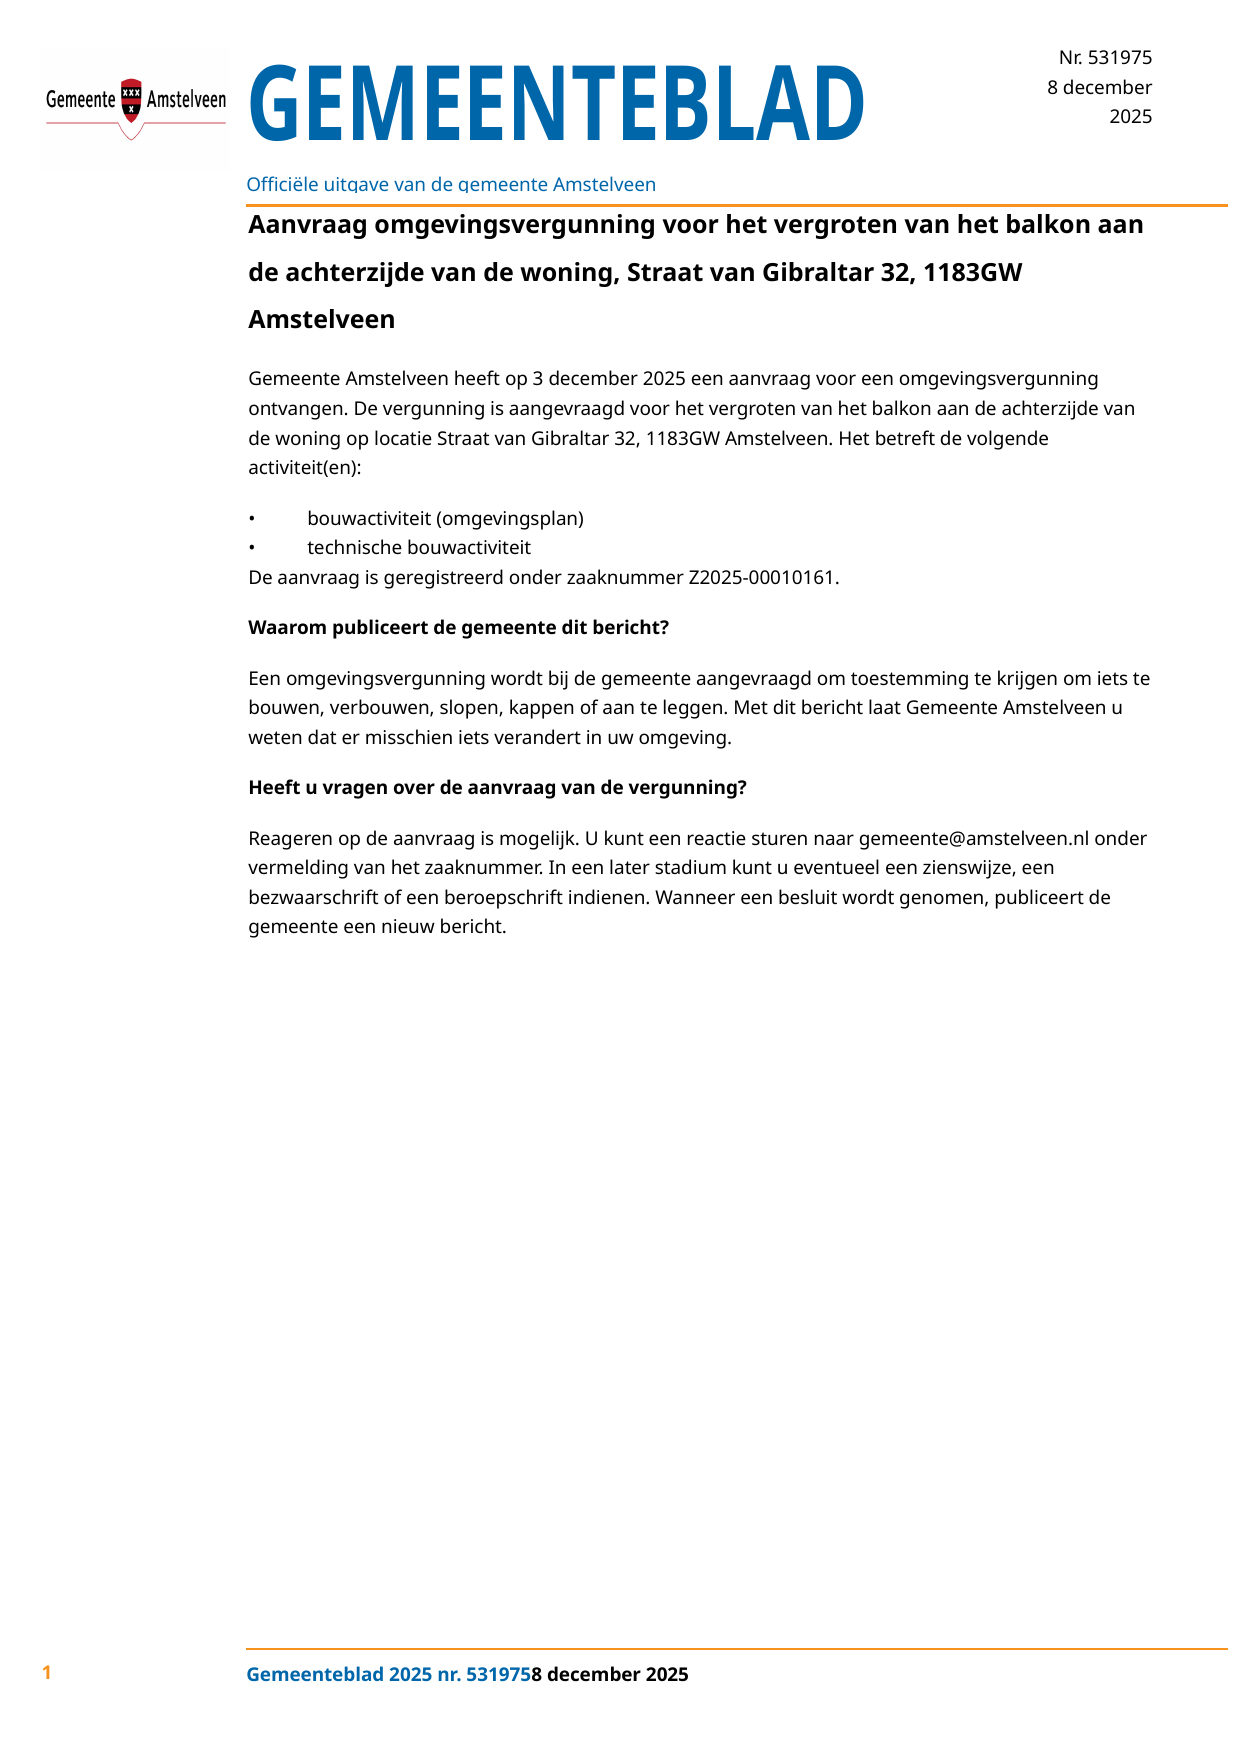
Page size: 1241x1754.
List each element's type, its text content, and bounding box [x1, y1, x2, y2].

list technische bouwactiviteit [248, 534, 1152, 560]
text Reageren op de aanvraag is mogelijk. U kunt een reactie sturen naar gemeente@amstelveen.nl onder vermelding van het zaaknummer. In een later stadium kunt u eventueel een zienswijze, een bezwaarschrift of een beroepschrift indienen. Wanneer een besluit wordt genomen, publiceert de gemeente een nieuw bericht. [248, 825, 1152, 939]
text Een omgevingsvergunning wordt bij de gemeente aangevraagd om toestemming te krijgen om iets te bouwen, verbouwen, slopen, kappen of aan te leggen. Met dit bericht laat Gemeente Amstelveen u weten dat er misschien iets verandert in uw omgeving. [248, 665, 1152, 749]
text Gemeente Amstelveen heeft op 3 december 2025 een aanvraag voor een omgevingsvergunning ontvangen. De vergunning is aangevraagd voor het vergroten van het balkon aan de achterzijde van de woning op locatie Straat van Gibraltar 32, 1183GW Amstelveen. Het betreft de volgende activiteit(en): [248, 366, 1152, 480]
text Waarom publiceert de gemeente dit bericht? [248, 614, 1152, 640]
text Heeft u vragen over de aanvraag van de vergunning? [248, 774, 1152, 800]
picture [41, 47, 231, 172]
text Aanvraag omgevingsvergunning voor het vergroten van het balkon aan de achterzijde van de woning, Straat van Gibraltar 32, 1183GW Amstelveen [248, 207, 1152, 336]
text De aanvraag is geregistreerd onder zaaknummer Z2025-00010161. [248, 564, 1152, 589]
list bouwactiviteit (omgevingsplan) [248, 505, 1152, 530]
